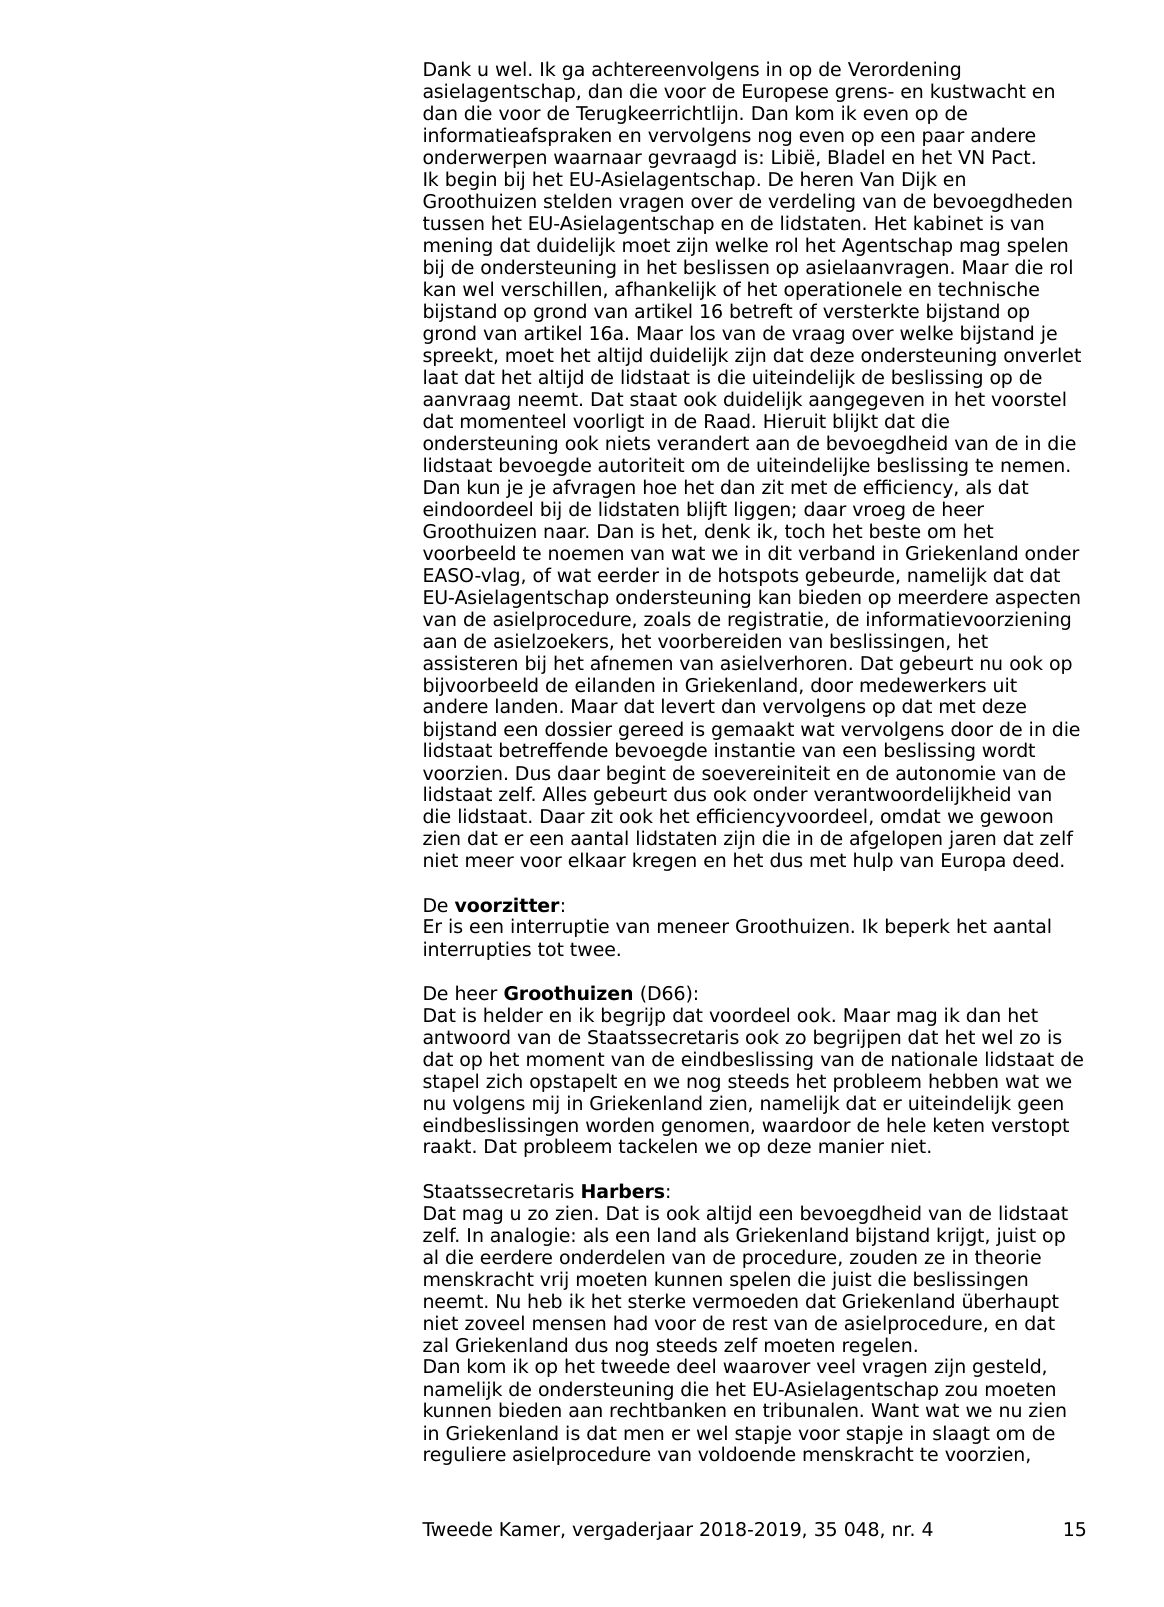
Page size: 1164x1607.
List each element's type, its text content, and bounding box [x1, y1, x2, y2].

text Staatssecretaris Harbers: [422, 1181, 1087, 1203]
text Dat mag u zo zien. Dat is ook altijd een bevoegdheid van de lidstaat zelf. In analogie: als een land als Griekenland bijstand krijgt, juist op al die eerdere onderdelen van de procedure, zouden ze in theorie menskracht vrij moeten kunnen spelen die juist die beslissingen neemt. Nu heb ik het sterke vermoeden dat Griekenland überhaupt niet zoveel mensen had voor de rest van de asielprocedure, en dat zal Griekenland dus nog steeds zelf moeten regelen. [422, 1203, 1087, 1356]
text Dan kom ik op het tweede deel waarover veel vragen zijn gesteld, namelijk de ondersteuning die het EU-Asielagentschap zou moeten kunnen bieden aan rechtbanken en tribunalen. Want wat we nu zien in Griekenland is dat men er wel stapje voor stapje in slaagt om de reguliere asielprocedure van voldoende menskracht te voorzien, [422, 1356, 1087, 1466]
text Dank u wel. Ik ga achtereenvolgens in op de Verordening asielagentschap, dan die voor de Europese grens- en kustwacht en dan die voor de Terugkeerrichtlijn. Dan kom ik even op de informatieafspraken en vervolgens nog even op een paar andere onderwerpen waarnaar gevraagd is: Libië, Bladel en het VN Pact. [422, 59, 1087, 169]
text Ik begin bij het EU-Asielagentschap. De heren Van Dijk en Groothuizen stelden vragen over de verdeling van de bevoegdheden tussen het EU-Asielagentschap en de lidstaten. Het kabinet is van mening dat duidelijk moet zijn welke rol het Agentschap mag spelen bij de ondersteuning in het beslissen op asielaanvragen. Maar die rol kan wel verschillen, afhankelijk of het operationele en technische bijstand op grond van artikel 16 betreft of versterkte bijstand op grond van artikel 16a. Maar los van de vraag over welke bijstand je spreekt, moet het altijd duidelijk zijn dat deze ondersteuning onverlet laat dat het altijd de lidstaat is die uiteindelijk de beslissing op de aanvraag neemt. Dat staat ook duidelijk aangegeven in het voorstel dat momenteel voorligt in de Raad. Hieruit blijkt dat die ondersteuning ook niets verandert aan de bevoegdheid van de in die lidstaat bevoegde autoriteit om de uiteindelijke beslissing te nemen. Dan kun je je afvragen hoe het dan zit met de efficiency, als dat eindoordeel bij de lidstaten blijft liggen; daar vroeg de heer Groothuizen naar. Dan is het, denk ik, toch het beste om het voorbeeld te noemen van wat we in dit verband in Griekenland onder EASO-vlag, of wat eerder in de hotspots gebeurde, namelijk dat dat EU-Asielagentschap ondersteuning kan bieden op meerdere aspecten van de asielprocedure, zoals de registratie, de informatievoorziening aan de asielzoekers, het voorbereiden van beslissingen, het assisteren bij het afnemen van asielverhoren. Dat gebeurt nu ook op bijvoorbeeld de eilanden in Griekenland, door medewerkers uit andere landen. Maar dat levert dan vervolgens op dat met deze bijstand een dossier gereed is gemaakt wat vervolgens door de in die lidstaat betreffende bevoegde instantie van een beslissing wordt voorzien. Dus daar begint de soevereiniteit en de autonomie van de lidstaat zelf. Alles gebeurt dus ook onder verantwoordelijkheid van die lidstaat. Daar zit ook het efficiencyvoordeel, omdat we gewoon zien dat er een aantal lidstaten zijn die in de afgelopen jaren dat zelf niet meer voor elkaar kregen en het dus met hulp van Europa deed. [422, 169, 1087, 872]
text De heer Groothuizen (D66): [422, 983, 1087, 1004]
text Er is een interruptie van meneer Groothuizen. Ik beperk het aantal interrupties tot twee. [422, 916, 1087, 960]
text De voorzitter: [422, 894, 1087, 916]
text Dat is helder en ik begrijp dat voordeel ook. Maar mag ik dan het antwoord van de Staatssecretaris ook zo begrijpen dat het wel zo is dat op het moment van de eindbeslissing van de nationale lidstaat de stapel zich opstapelt en we nog steeds het probleem hebben wat we nu volgens mij in Griekenland zien, namelijk dat er uiteindelijk geen eindbeslissingen worden genomen, waardoor de hele keten verstopt raakt. Dat probleem tackelen we op deze manier niet. [422, 1004, 1087, 1158]
